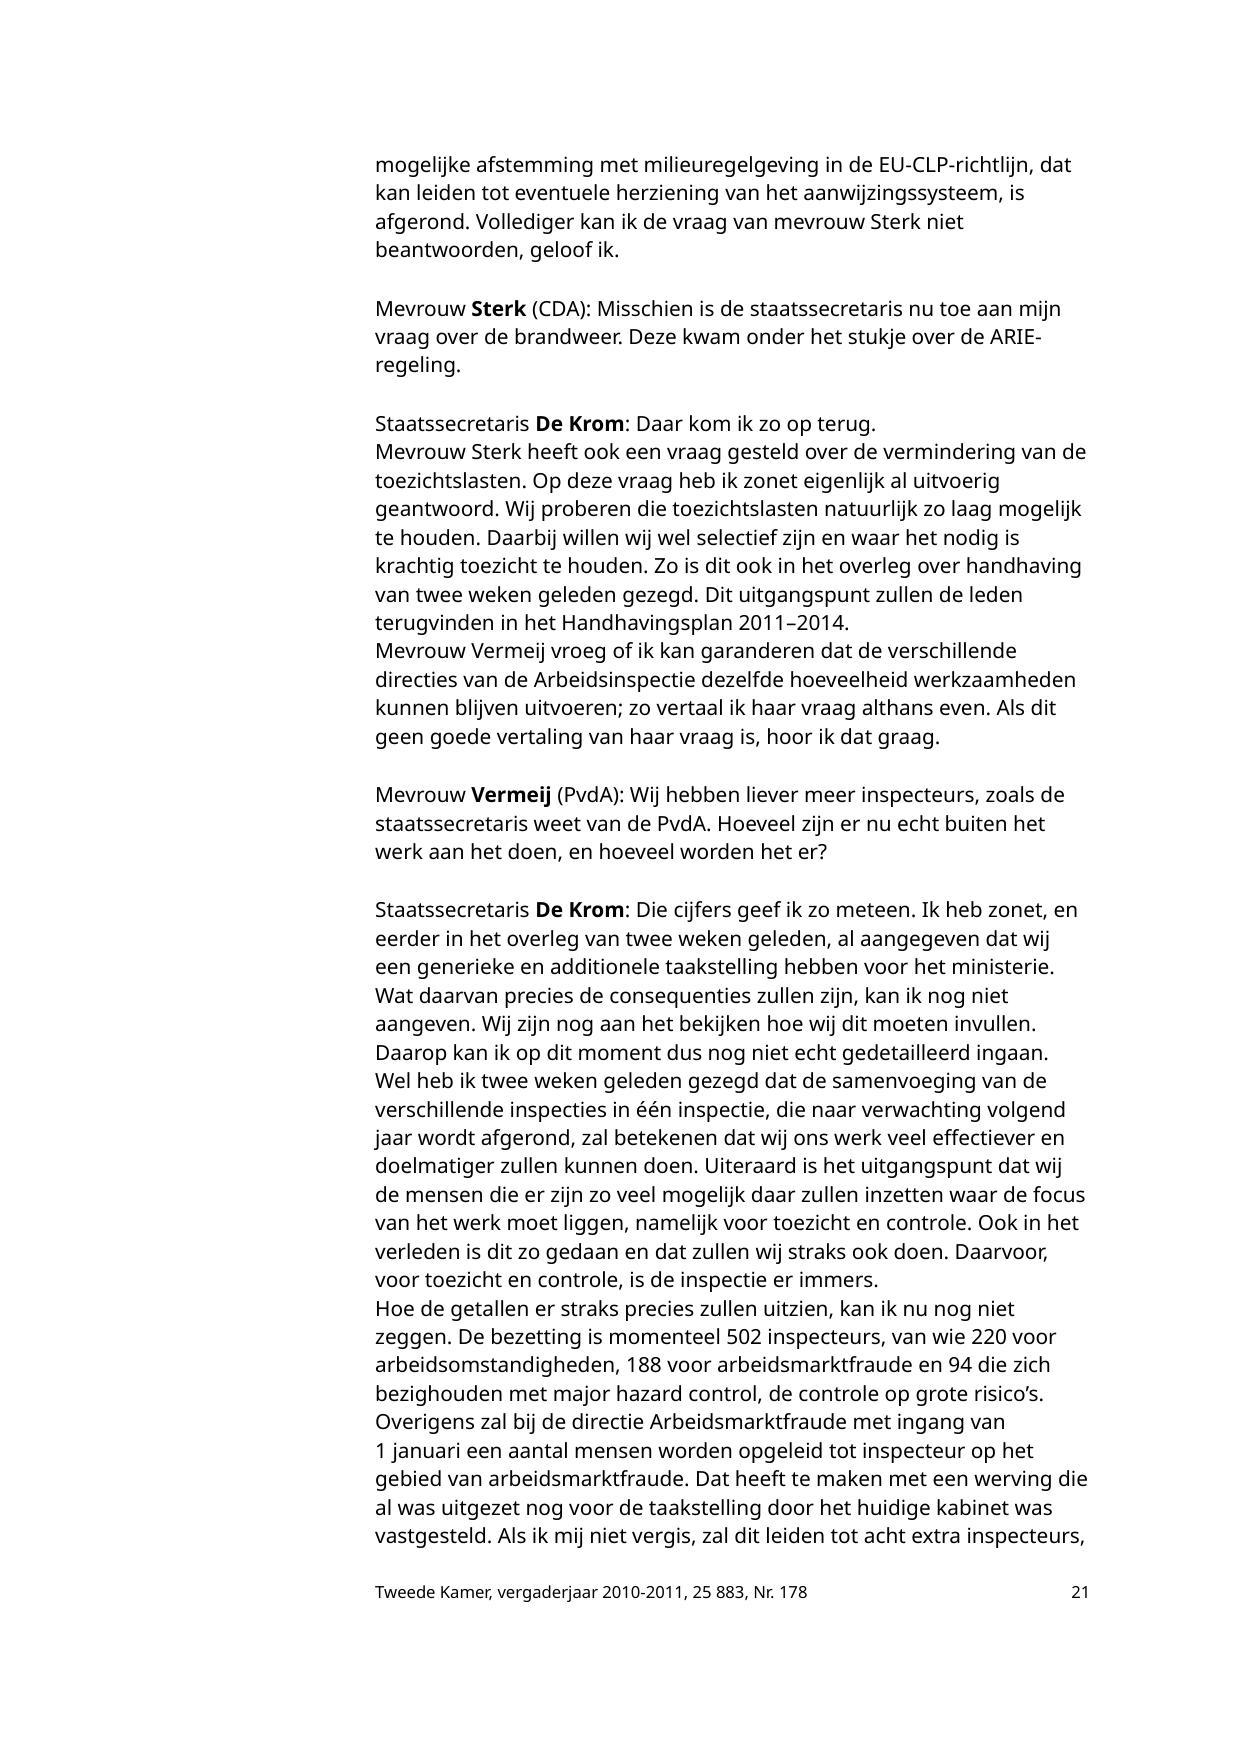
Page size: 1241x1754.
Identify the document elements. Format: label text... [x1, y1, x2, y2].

text Mevrouw Vermeij (PvdA): Wij hebben liever meer inspecteurs, zoals de staatssecretaris weet van de PvdA. Hoeveel zijn er nu echt buiten het werk aan het doen, en hoeveel worden het er? [375, 780, 1090, 866]
text Staatssecretaris De Krom: Die cijfers geef ik zo meteen. Ik heb zonet, en eerder in het overleg van twee weken geleden, al aangegeven dat wij een generieke en additionele taakstelling hebben voor het ministerie. Wat daarvan precies de consequenties zullen zijn, kan ik nog niet aangeven. Wij zijn nog aan het bekijken hoe wij dit moeten invullen. Daarop kan ik op dit moment dus nog niet echt gedetailleerd ingaan. Wel heb ik twee weken geleden gezegd dat de samenvoeging van de verschillende inspecties in één inspectie, die naar verwachting volgend jaar wordt afgerond, zal betekenen dat wij ons werk veel effectiever en doelmatiger zullen kunnen doen. Uiteraard is het uitgangspunt dat wij de mensen die er zijn zo veel mogelijk daar zullen inzetten waar de focus van het werk moet liggen, namelijk voor toezicht en controle. Ook in het verleden is dit zo gedaan en dat zullen wij straks ook doen. Daarvoor, voor toezicht en controle, is de inspectie er immers. [375, 896, 1090, 1294]
text Mevrouw Sterk heeft ook een vraag gesteld over de vermindering van de toezichtslasten. Op deze vraag heb ik zonet eigenlijk al uitvoerig geantwoord. Wij proberen die toezichtslasten natuurlijk zo laag mogelijk te houden. Daarbij willen wij wel selectief zijn en waar het nodig is krachtig toezicht te houden. Zo is dit ook in het overleg over handhaving van twee weken geleden gezegd. Dit uitgangspunt zullen de leden terugvinden in het Handhavingsplan 2011–2014. [375, 437, 1090, 637]
text Mevrouw Sterk (CDA): Misschien is de staatssecretaris nu toe aan mijn vraag over de brandweer. Deze kwam onder het stukje over de ARIE-regeling. [375, 294, 1090, 379]
text Mevrouw Vermeij vroeg of ik kan garanderen dat de verschillende directies van de Arbeidsinspectie dezelfde hoeveelheid werkzaamheden kunnen blijven uitvoeren; zo vertaal ik haar vraag althans even. Als dit geen goede vertaling van haar vraag is, hoor ik dat graag. [375, 637, 1090, 750]
text Staatssecretaris De Krom: Daar kom ik zo op terug. [375, 409, 1090, 437]
text mogelijke afstemming met milieuregelgeving in de EU-CLP-richtlijn, dat kan leiden tot eventuele herziening van het aanwijzingssysteem, is afgerond. Vollediger kan ik de vraag van mevrouw Sterk niet beantwoorden, geloof ik. [375, 150, 1090, 264]
text Hoe de getallen er straks precies zullen uitzien, kan ik nu nog niet zeggen. De bezetting is momenteel 502 inspecteurs, van wie 220 voor arbeidsomstandigheden, 188 voor arbeidsmarktfraude en 94 die zich bezighouden met major hazard control, de controle op grote risico’s. Overigens zal bij de directie Arbeidsmarktfraude met ingang van 1 januari een aantal mensen worden opgeleid tot inspecteur op het gebied van arbeidsmarktfraude. Dat heeft te maken met een werving die al was uitgezet nog voor de taakstelling door het huidige kabinet was vastgesteld. Als ik mij niet vergis, zal dit leiden tot acht extra inspecteurs, [375, 1294, 1090, 1550]
